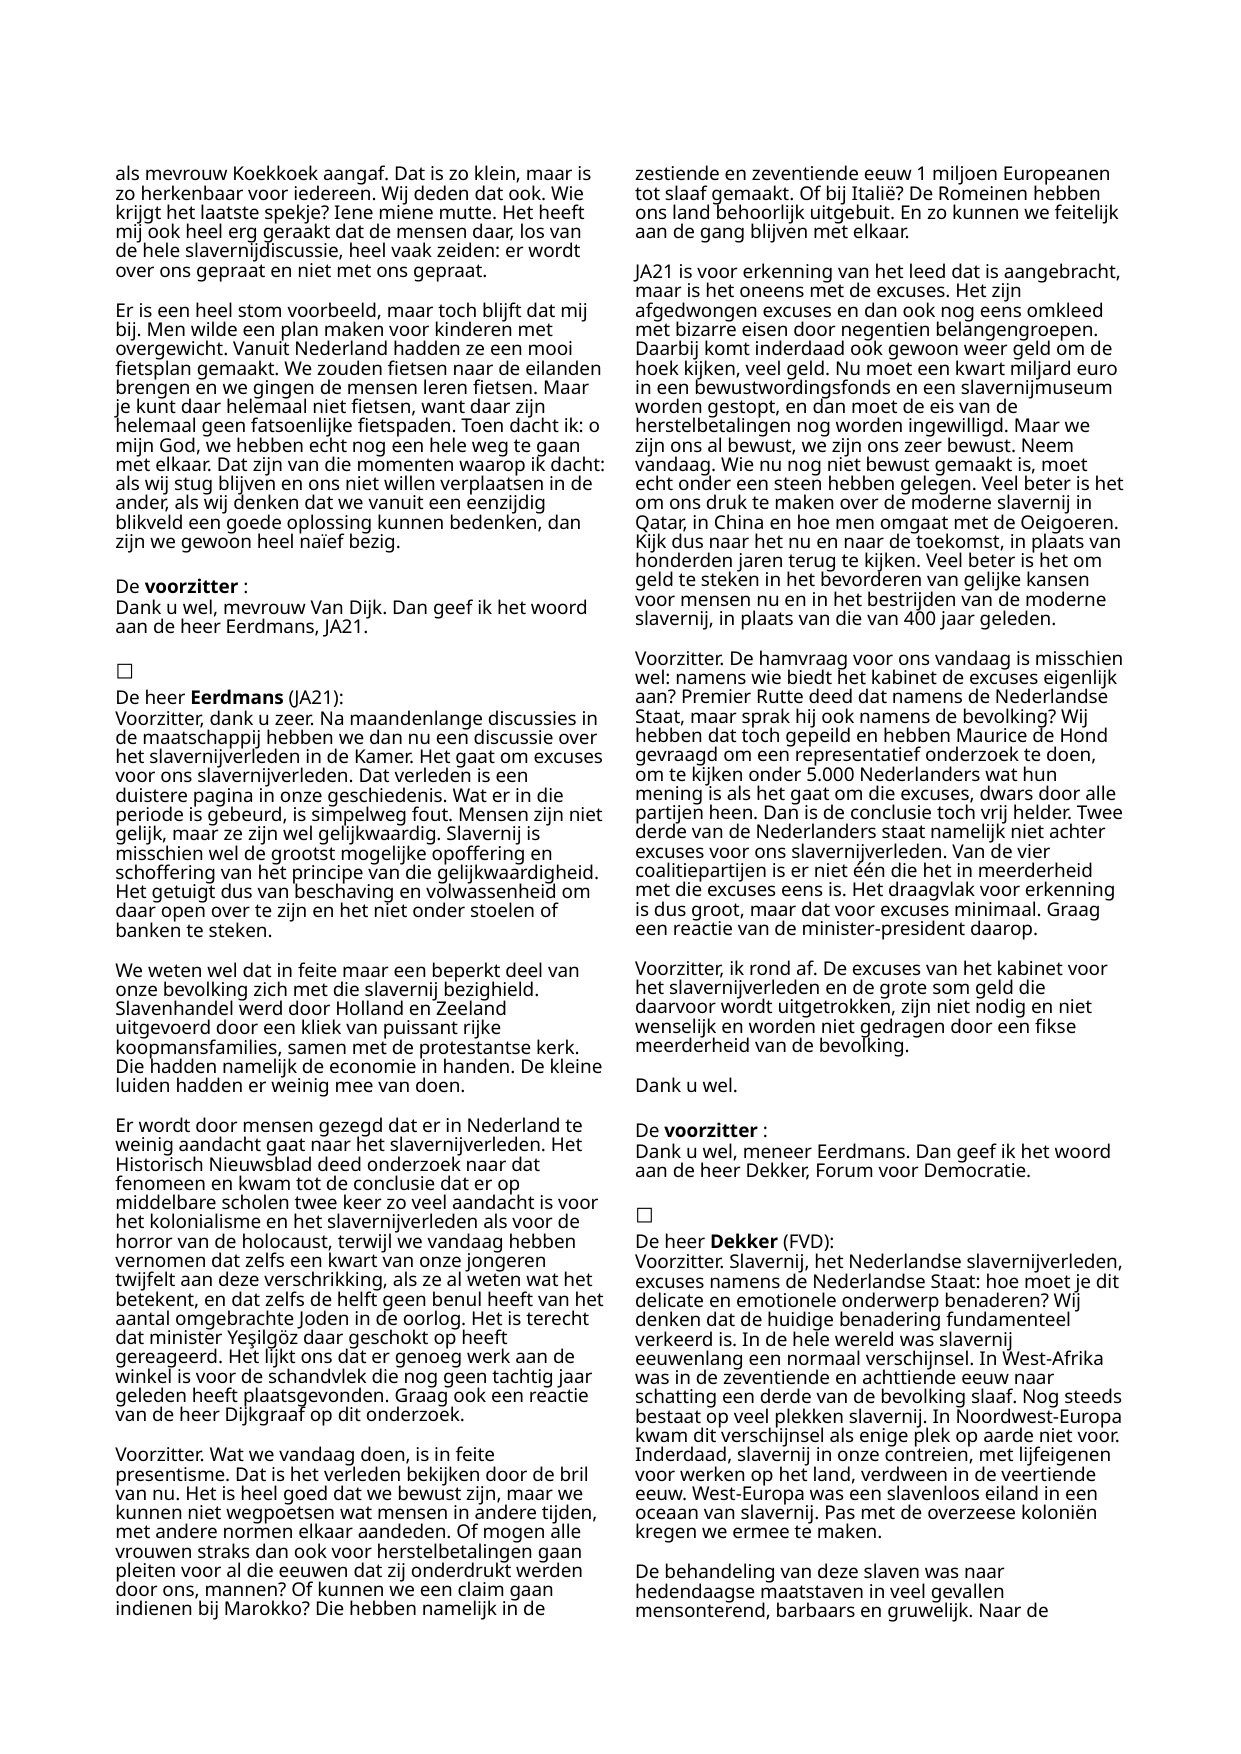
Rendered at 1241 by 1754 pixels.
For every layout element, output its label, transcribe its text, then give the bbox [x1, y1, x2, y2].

text Voorzitter. De hamvraag voor ons vandaag is misschien wel: namens wie biedt het kabinet de excuses eigenlijk aan? Premier Rutte deed dat namens de Nederlandse Staat, maar sprak hij ook namens de bevolking? Wij hebben dat toch gepeild en hebben Maurice de Hond gevraagd om een representatief onderzoek te doen, om te kijken onder 5.000 Nederlanders wat hun mening is als het gaat om die excuses, dwars door alle partijen heen. Dan is de conclusie toch vrij helder. Twee derde van de Nederlanders staat namelijk niet achter excuses voor ons slavernijverleden. Van de vier coalitiepartijen is er niet één die het in meerderheid met die excuses eens is. Het draagvlak voor erkenning is dus groot, maar dat voor excuses minimaal. Graag een reactie van de minister-president daarop. [635, 650, 1125, 939]
text zestiende en zeventiende eeuw 1 miljoen Europeanen tot slaaf gemaakt. Of bij Italië? De Romeinen hebben ons land behoorlijk uitgebuit. En zo kunnen we feitelijk aan de gang blijven met elkaar. [635, 165, 1125, 242]
text Voorzitter. Wat we vandaag doen, is in feite presentisme. Dat is het verleden bekijken door de bril van nu. Het is heel goed dat we bewust zijn, maar we kunnen niet wegpoetsen wat mensen in andere tijden, met andere normen elkaar aandeden. Of mogen alle vrouwen straks dan ook voor herstelbetalingen gaan pleiten voor al die eeuwen dat zij onderdrukt werden door ons, mannen? Of kunnen we een claim gaan indienen bij Marokko? Die hebben namelijk in de [115, 1446, 605, 1620]
text Dank u wel, meneer Eerdmans. Dan geef ik het woord aan de heer Dekker, Forum voor Democratie. [635, 1143, 1125, 1181]
text De behandeling van deze slaven was naar hedendaagse maatstaven in veel gevallen mensonterend, barbaars en gruwelijk. Naar de [635, 1563, 1125, 1621]
text Voorzitter, ik rond af. De excuses van het kabinet voor het slavernijverleden en de grote som geld die daarvoor wordt uitgetrokken, zijn niet nodig en niet wenselijk en worden niet gedragen door een fikse meerderheid van de bevolking. [635, 960, 1125, 1056]
text Voorzitter. Slavernij, het Nederlandse slavernijverleden, excuses namens de Nederlandse Staat: hoe moet je dit delicate en emotionele onderwerp benaderen? Wij denken dat de huidige benadering fundamenteel verkeerd is. In de hele wereld was slavernij eeuwenlang een normaal verschijnsel. In West-Afrika was in de zeventiende en achttiende eeuw naar schatting een derde van de bevolking slaaf. Nog steeds bestaat op veel plekken slavernij. In Noordwest-Europa kwam dit verschijnsel als enige plek op aarde niet voor. Inderdaad, slavernij in onze contreien, met lijfeigenen voor werken op het land, verdween in de veertiende eeuw. West-Europa was een slavenloos eiland in een oceaan van slavernij. Pas met de overzeese koloniën kregen we ermee te maken. [635, 1253, 1125, 1543]
text Er is een heel stom voorbeeld, maar toch blijft dat mij bij. Men wilde een plan maken voor kinderen met overgewicht. Vanuit Nederland hadden ze een mooi fietsplan gemaakt. We zouden fietsen naar de eilanden brengen en we gingen de mensen leren fietsen. Maar je kunt daar helemaal niet fietsen, want daar zijn helemaal geen fatsoenlijke fietspaden. Toen dacht ik: o mijn God, we hebben echt nog een hele weg te gaan met elkaar. Dat zijn van die momenten waarop ik dacht: als wij stug blijven en ons niet willen verplaatsen in de ander, als wij denken dat we vanuit een eenzijdig blikveld een goede oplossing kunnen bedenken, dan zijn we gewoon heel naïef bezig. [115, 302, 605, 552]
text ⬜ [635, 1202, 1125, 1228]
text De voorzitter : [115, 573, 605, 599]
text De heer Dekker (FVD): [635, 1228, 1125, 1253]
text We weten wel dat in feite maar een beperkt deel van onze bevolking zich met die slavernij bezighield. Slavenhandel werd door Holland en Zeeland uitgevoerd door een kliek van puissant rijke koopmansfamilies, samen met de protestantse kerk. Die hadden namelijk de economie in handen. De kleine luiden hadden er weinig mee van doen. [115, 962, 605, 1096]
text Voorzitter, dank u zeer. Na maandenlange discussies in de maatschappij hebben we dan nu een discussie over het slavernijverleden in de Kamer. Het gaat om excuses voor ons slavernijverleden. Dat verleden is een duistere pagina in onze geschiedenis. Wat er in die periode is gebeurd, is simpelweg fout. Mensen zijn niet gelijk, maar ze zijn wel gelijkwaardig. Slavernij is misschien wel de grootst mogelijke opoffering en schoffering van het principe van die gelijkwaardigheid. Het getuigt dus van beschaving en volwassenheid om daar open over te zijn en het niet onder stoelen of banken te steken. [115, 709, 605, 941]
text Dank u wel, mevrouw Van Dijk. Dan geef ik het woord aan de heer Eerdmans, JA21. [115, 599, 605, 637]
text Dank u wel. [635, 1077, 1125, 1096]
text ⬜ [115, 658, 605, 684]
text als mevrouw Koekkoek aangaf. Dat is zo klein, maar is zo herkenbaar voor iedereen. Wij deden dat ook. Wie krijgt het laatste spekje? Iene miene mutte. Het heeft mij ook heel erg geraakt dat de mensen daar, los van de hele slavernijdiscussie, heel vaak zeiden: er wordt over ons gepraat en niet met ons gepraat. [115, 165, 605, 281]
text JA21 is voor erkenning van het leed dat is aangebracht, maar is het oneens met de excuses. Het zijn afgedwongen excuses en dan ook nog eens omkleed met bizarre eisen door negentien belangengroepen. Daarbij komt inderdaad ook gewoon weer geld om de hoek kijken, veel geld. Nu moet een kwart miljard euro in een bewustwordingsfonds en een slavernijmuseum worden gestopt, en dan moet de eis van de herstelbetalingen nog worden ingewilligd. Maar we zijn ons al bewust, we zijn ons zeer bewust. Neem vandaag. Wie nu nog niet bewust gemaakt is, moet echt onder een steen hebben gelegen. Veel beter is het om ons druk te maken over de moderne slavernij in Qatar, in China en hoe men omgaat met de Oeigoeren. Kijk dus naar het nu en naar de toekomst, in plaats van honderden jaren terug te kijken. Veel beter is het om geld te steken in het bevorderen van gelijke kansen voor mensen nu en in het bestrijden van de moderne slavernij, in plaats van die van 400 jaar geleden. [635, 263, 1125, 629]
text De heer Eerdmans (JA21): [115, 684, 605, 709]
text Er wordt door mensen gezegd dat er in Nederland te weinig aandacht gaat naar het slavernijverleden. Het Historisch Nieuwsblad deed onderzoek naar dat fenomeen en kwam tot de conclusie dat er op middelbare scholen twee keer zo veel aandacht is voor het kolonialisme en het slavernijverleden als voor de horror van de holocaust, terwijl we vandaag hebben vernomen dat zelfs een kwart van onze jongeren twijfelt aan deze verschrikking, als ze al weten wat het betekent, en dat zelfs de helft geen benul heeft van het aantal omgebrachte Joden in de oorlog. Het is terecht dat minister Yeşilgöz daar geschokt op heeft gereageerd. Het lijkt ons dat er genoeg werk aan de winkel is voor de schandvlek die nog geen tachtig jaar geleden heeft plaatsgevonden. Graag ook een reactie van de heer Dijkgraaf op dit onderzoek. [115, 1117, 605, 1426]
text De voorzitter : [635, 1117, 1125, 1143]
